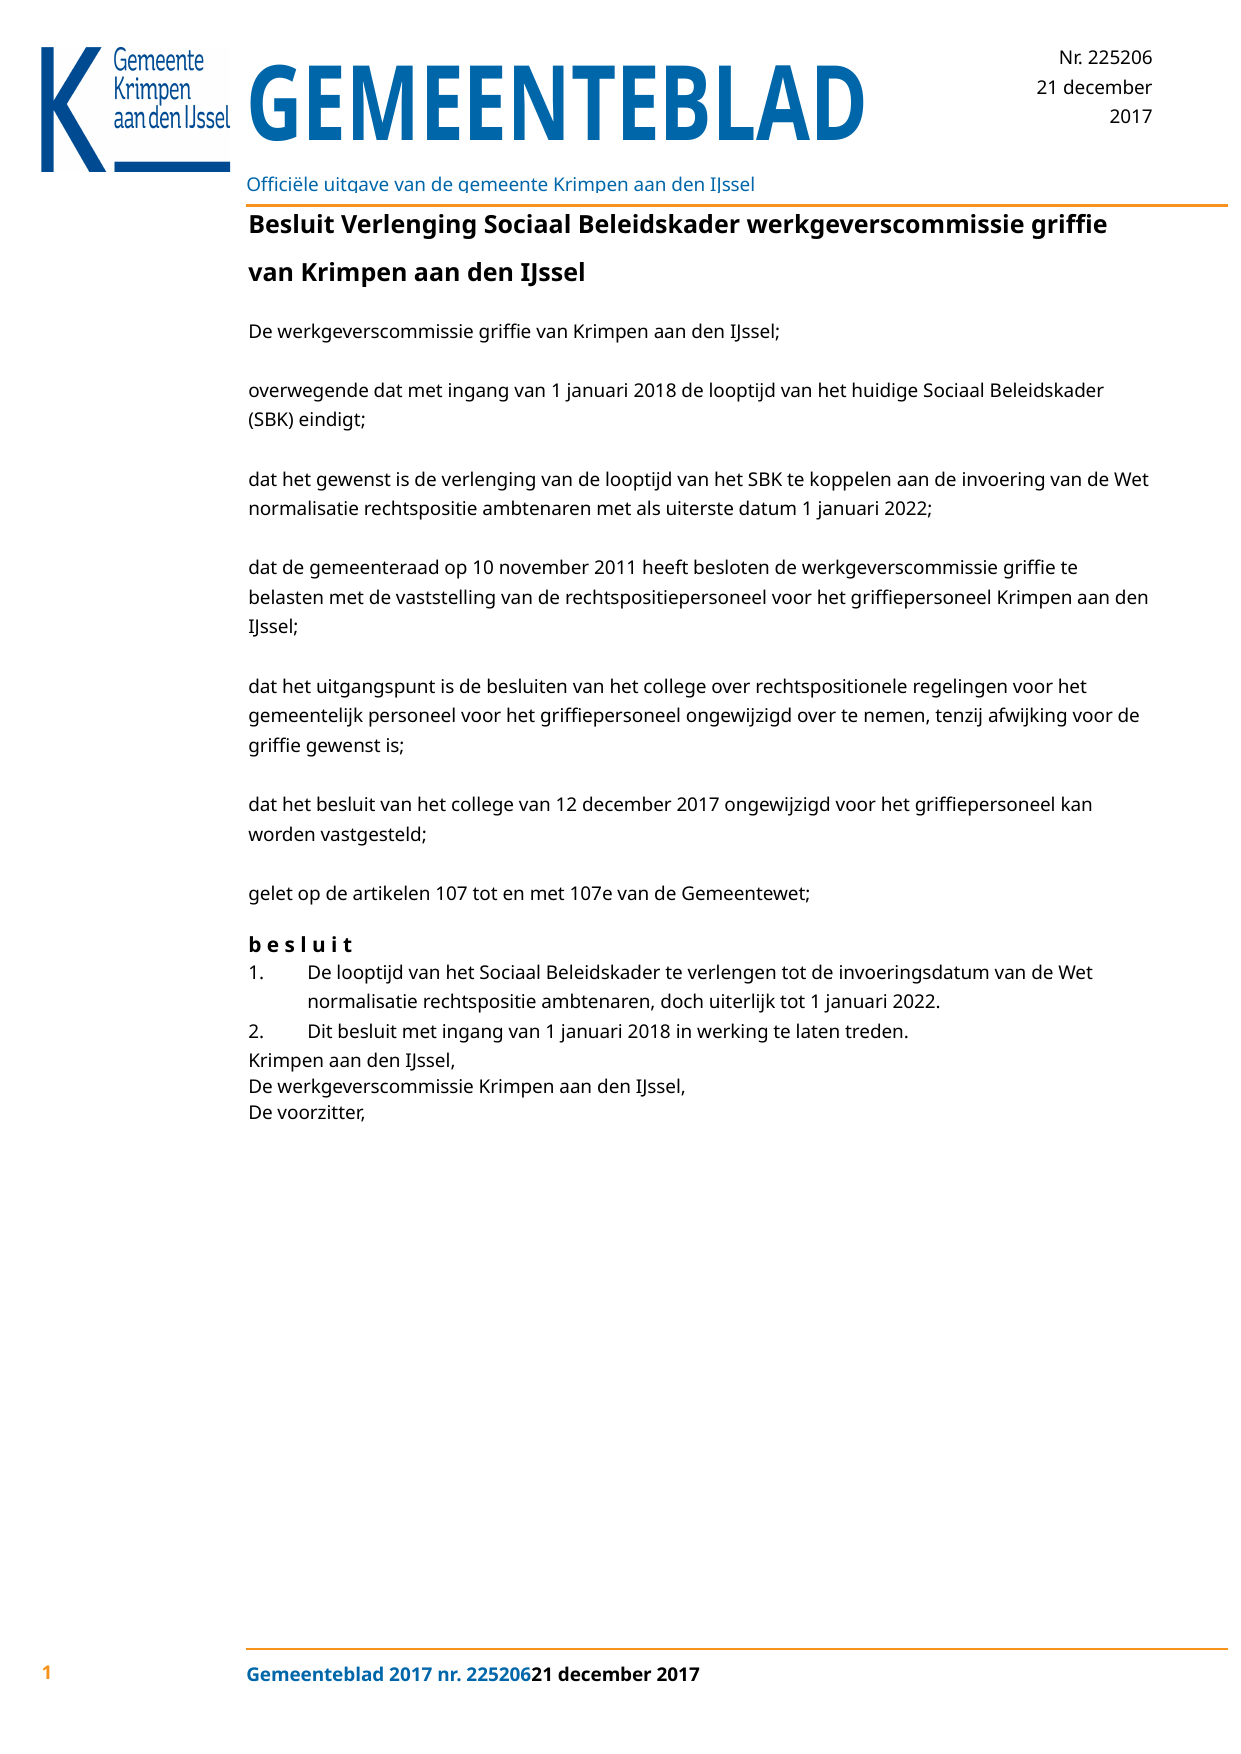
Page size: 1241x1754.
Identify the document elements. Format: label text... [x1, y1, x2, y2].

text De werkgeverscommissie Krimpen aan den IJssel, [248, 1073, 1152, 1099]
text overwegende dat met ingang van 1 januari 2018 de looptijd van het huidige Sociaal Beleidskader (SBK) eindigt; [248, 377, 1152, 432]
text De voorzitter, [248, 1099, 1152, 1125]
text dat de gemeenteraad op 10 november 2011 heeft besloten de werkgeverscommissie griffie te belasten met de vaststelling van de rechtspositiepersoneel voor het griffiepersoneel Krimpen aan den IJssel; [248, 554, 1152, 639]
list De looptijd van het Sociaal Beleidskader te verlengen tot de invoeringsdatum van de Wet normalisatie rechtspositie ambtenaren, doch uiterlijk tot 1 januari 2022. [248, 959, 1152, 1014]
text De werkgeverscommissie griffie van Krimpen aan den IJssel; [248, 318, 1152, 344]
text dat het besluit van het college van 12 december 2017 ongewijzigd voor het griffiepersoneel kan worden vastgesteld; [248, 791, 1152, 847]
picture [41, 47, 231, 172]
text gelet op de artikelen 107 tot en met 107e van de Gemeentewet; [248, 880, 1152, 906]
text Besluit Verlenging Sociaal Beleidskader werkgeverscommissie griffie van Krimpen aan den IJssel [248, 207, 1152, 288]
text b e s l u i t [248, 930, 1152, 959]
text dat het gewenst is de verlenging van de looptijd van het SBK te koppelen aan de invoering van de Wet normalisatie rechtspositie ambtenaren met als uiterste datum 1 januari 2022; [248, 466, 1152, 521]
text Krimpen aan den IJssel, [248, 1048, 1152, 1073]
list Dit besluit met ingang van 1 januari 2018 in werking te laten treden. [248, 1018, 1152, 1044]
text dat het uitgangspunt is de besluiten van het college over rechtspositionele regelingen voor het gemeentelijk personeel voor het griffiepersoneel ongewijzigd over te nemen, tenzij afwijking voor de griffie gewenst is; [248, 673, 1152, 758]
